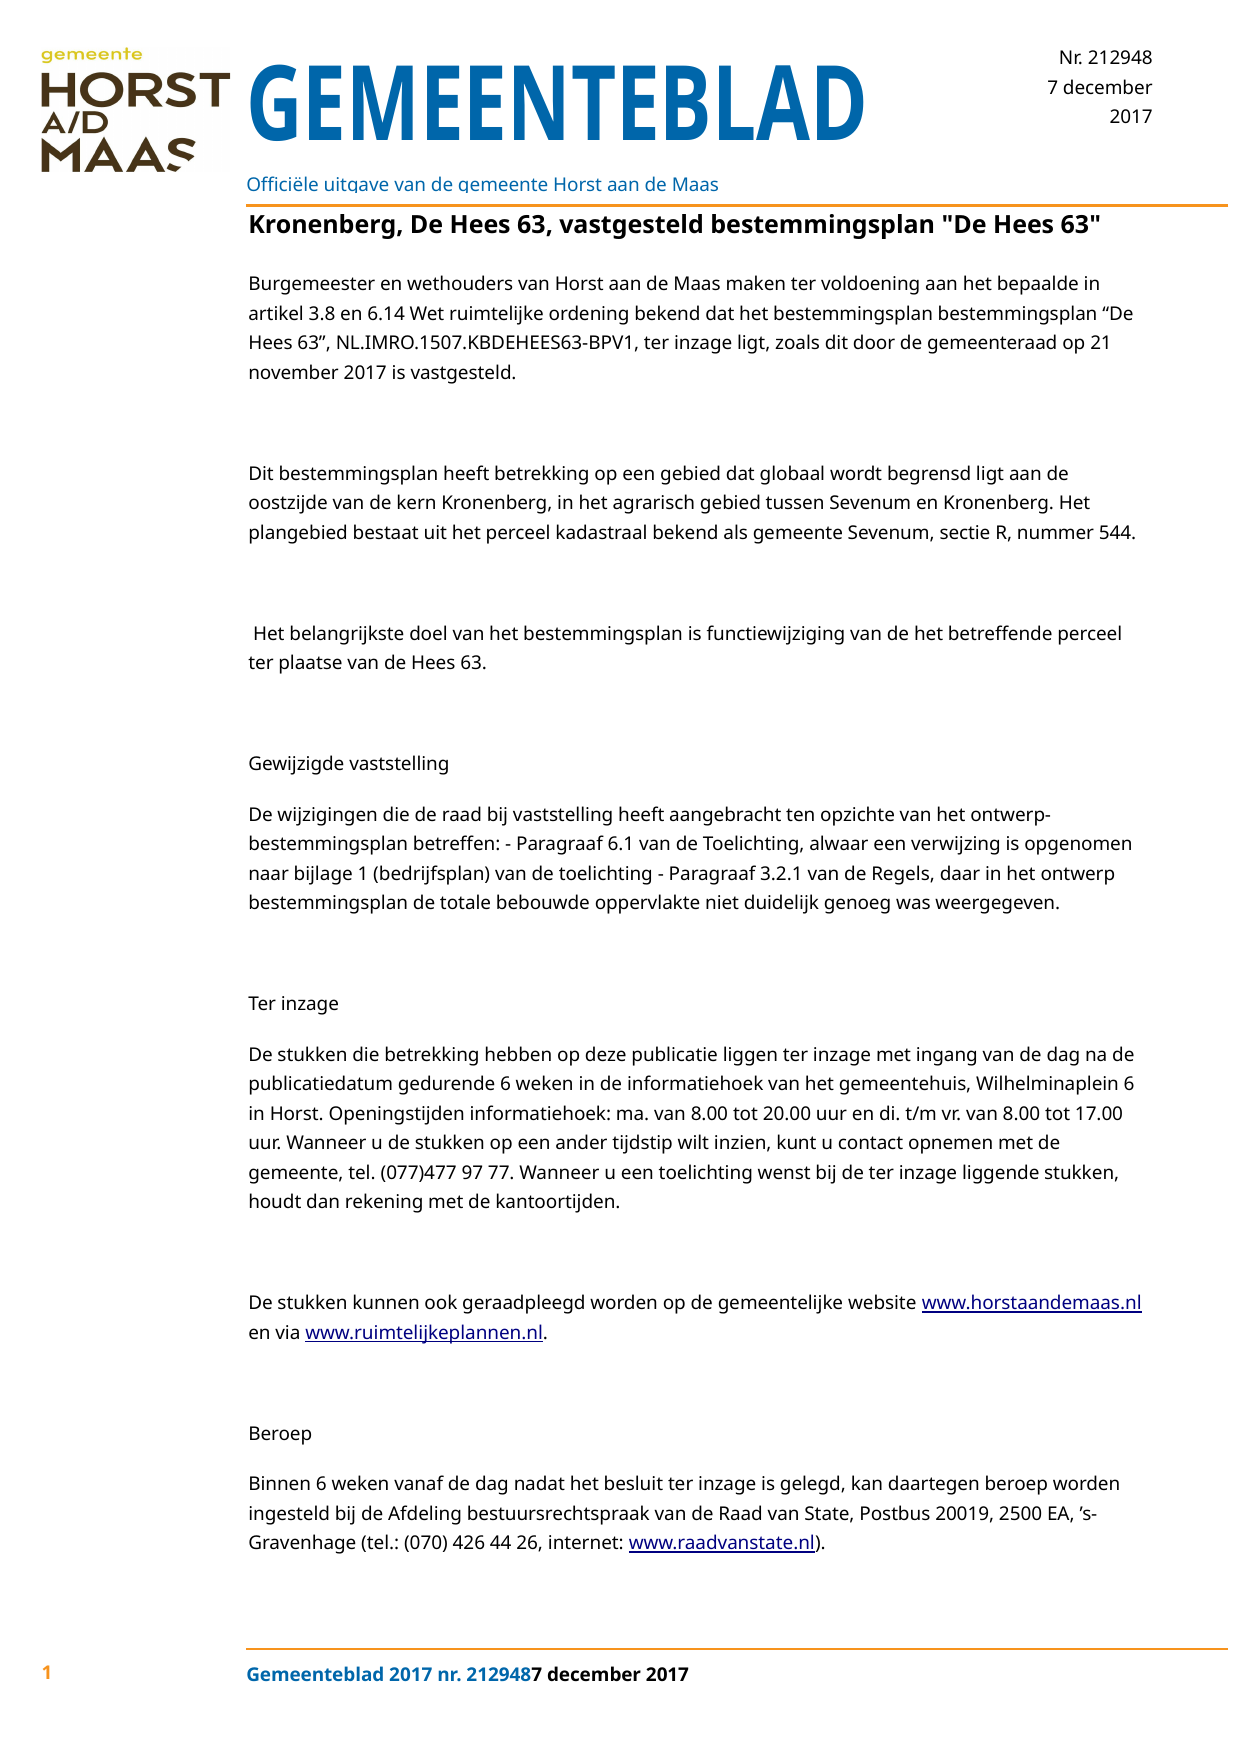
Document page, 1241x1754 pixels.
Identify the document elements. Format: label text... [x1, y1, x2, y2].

text Kronenberg, De Hees 63, vastgesteld bestemmingsplan "De Hees 63" [248, 207, 1152, 241]
text Burgemeester en wethouders van Horst aan de Maas maken ter voldoening aan het bepaalde in artikel 3.8 en 6.14 Wet ruimtelijke ordening bekend dat het bestemmingsplan bestemmingsplan “De Hees 63”, NL.IMRO.1507.KBDEHEES63-BPV1, ter inzage ligt, zoals dit door de gemeenteraad op 21 november 2017 is vastgesteld. [248, 270, 1152, 385]
text De stukken die betrekking hebben op deze publicatie liggen ter inzage met ingang van de dag na de publicatiedatum gedurende 6 weken in de informatiehoek van het gemeentehuis, Wilhelminaplein 6 in Horst. Openingstijden informatiehoek: ma. van 8.00 tot 20.00 uur en di. t/m vr. van 8.00 tot 17.00 uur. Wanneer u de stukken op een ander tijdstip wilt inzien, kunt u contact opnemen met de gemeente, tel. (077)477 97 77. Wanneer u een toelichting wenst bij de ter inzage liggende stukken, houdt dan rekening met de kantoortijden. [248, 1041, 1152, 1214]
text Ter inzage [248, 990, 1152, 1016]
text Binnen 6 weken vanaf de dag nadat het besluit ter inzage is gelegd, kan daartegen beroep worden ingesteld bij de Afdeling bestuursrechtspraak van de Raad van State, Postbus 20019, 2500 EA, ’s-Gravenhage (tel.: (070) 426 44 26, internet: www.raadvanstate.nl). [248, 1470, 1152, 1555]
text Het belangrijkste doel van het bestemmingsplan is functiewijziging van de het betreffende perceel ter plaatse van de Hees 63. [248, 620, 1152, 675]
picture [41, 47, 231, 172]
text De stukken kunnen ook geraadpleegd worden op de gemeentelijke website www.horstaandemaas.nl en via www.ruimtelijkeplannen.nl. [248, 1289, 1152, 1345]
text De wijzigingen die de raad bij vaststelling heeft aangebracht ten opzichte van het ontwerp-bestemmingsplan betreffen: - Paragraaf 6.1 van de Toelichting, alwaar een verwijzing is opgenomen naar bijlage 1 (bedrijfsplan) van de toelichting - Paragraaf 3.2.1 van de Regels, daar in het ontwerp bestemmingsplan de totale bebouwde oppervlakte niet duidelijk genoeg was weergegeven. [248, 801, 1152, 915]
text Dit bestemmingsplan heeft betrekking op een gebied dat globaal wordt begrensd ligt aan de oostzijde van de kern Kronenberg, in het agrarisch gebied tussen Sevenum en Kronenberg. Het plangebied bestaat uit het perceel kadastraal bekend als gemeente Sevenum, sectie R, nummer 544. [248, 460, 1152, 545]
text Beroep [248, 1420, 1152, 1446]
text Gewijzigde vaststelling [248, 750, 1152, 776]
